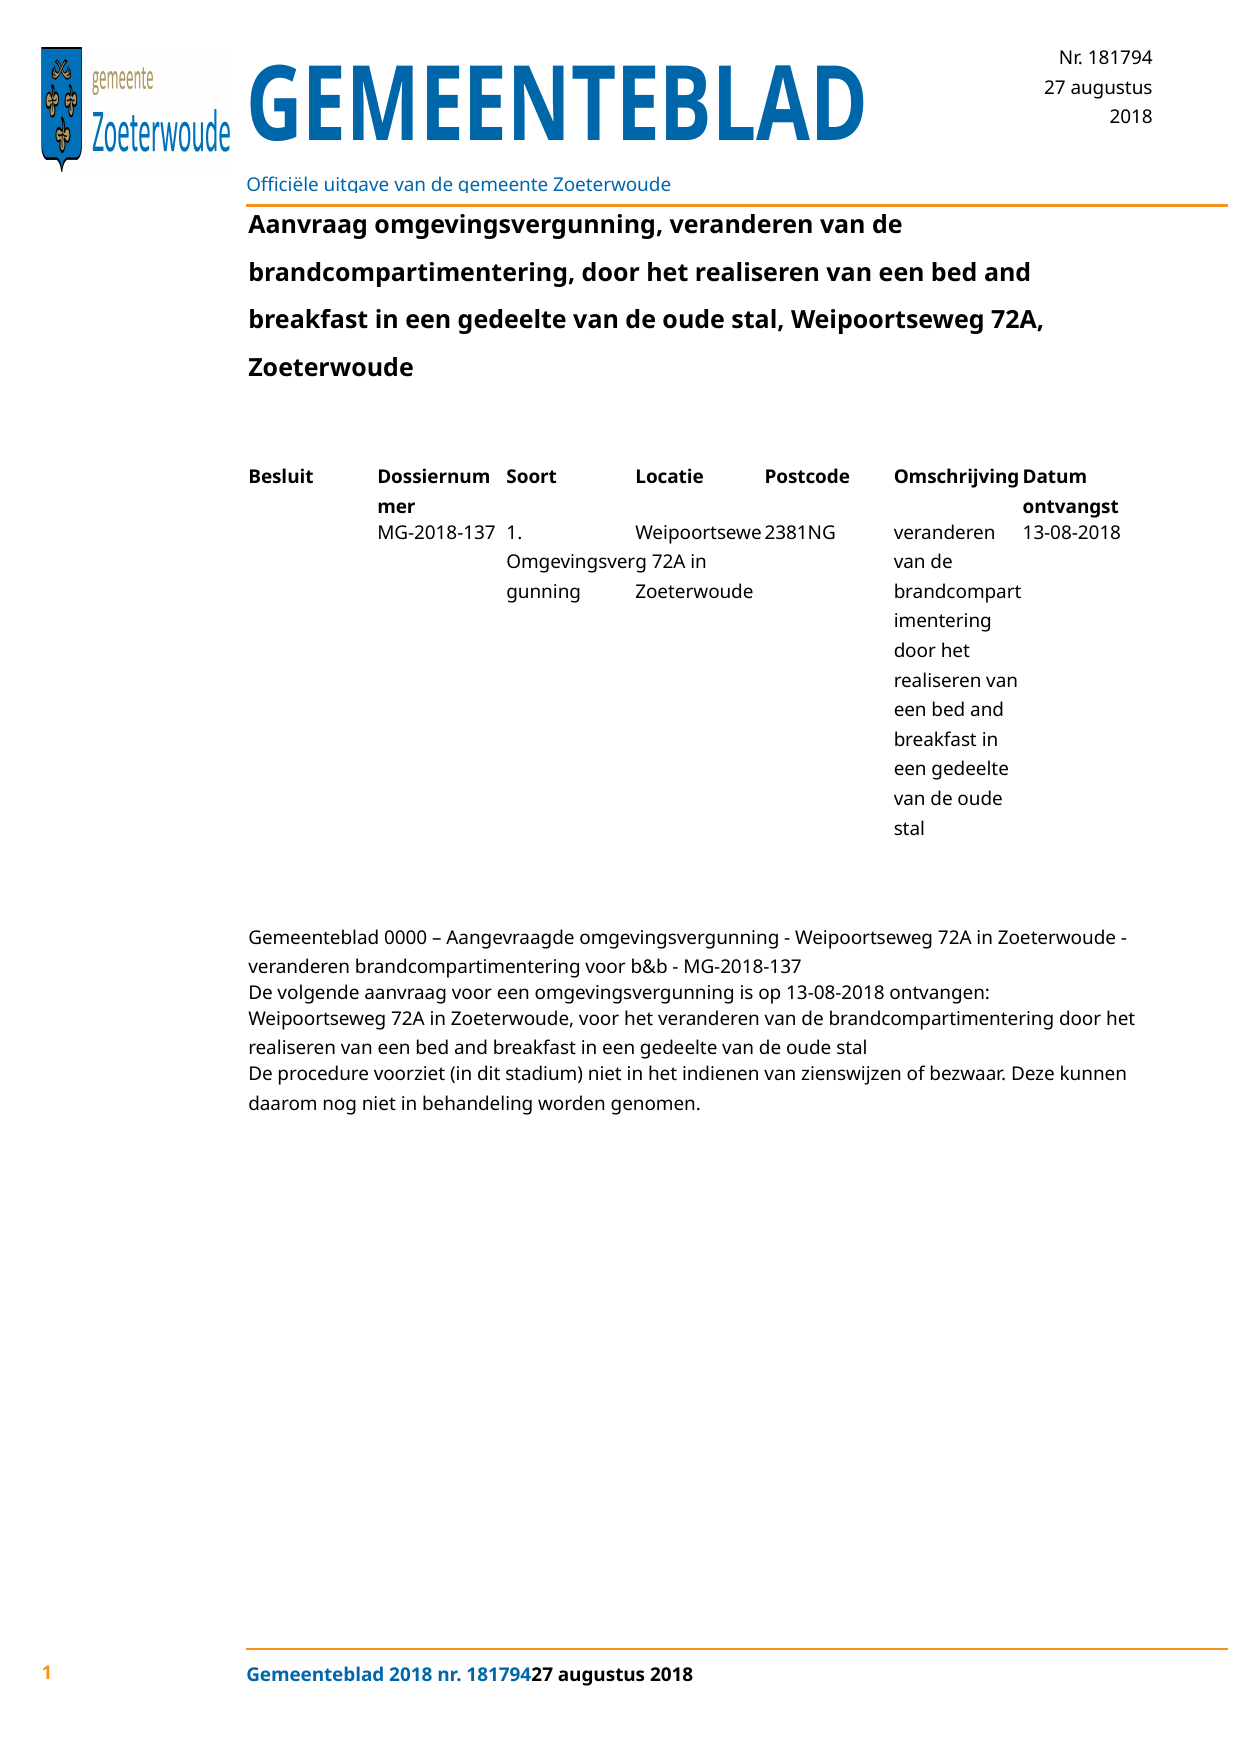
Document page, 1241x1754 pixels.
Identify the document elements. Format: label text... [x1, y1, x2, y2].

table_cell MG-2018-137 [377, 519, 506, 841]
table_header Gemeenteblad 0000 – Aangevraagde omgevingsvergunning - Weipoortseweg 72A in Zoeterwoude - veranderen brandcompartimentering voor b&b - MG-2018-137 [248, 924, 1152, 979]
table_header Omschrijving [894, 464, 1022, 519]
table_cell Weipoortseweg 72A in Zoeterwoude [635, 519, 764, 841]
text Aanvraag omgevingsvergunning, veranderen van de brandcompartimentering, door het realiseren van een bed and breakfast in een gedeelte van de oude stal, Weipoortseweg 72A, Zoeterwoude [248, 207, 1152, 384]
table_header Datum ontvangst [1023, 464, 1152, 519]
table_header Postcode [764, 464, 893, 519]
picture [41, 47, 231, 172]
table_cell 13-08-2018 [1023, 519, 1152, 841]
table_cell De volgende aanvraag voor een omgevingsvergunning is op 13-08-2018 ontvangen: [248, 979, 1152, 1005]
table_header Besluit [248, 464, 377, 519]
table_header Soort [506, 464, 635, 519]
table_header Locatie [635, 464, 764, 519]
table_cell [248, 519, 377, 841]
table_cell De procedure voorziet (in dit stadium) niet in het indienen van zienswijzen of bezwaar. Deze kunnen daarom nog niet in behandeling worden genomen. [248, 1060, 1152, 1116]
table_cell 2381NG [764, 519, 893, 841]
table_cell 1. Omgevingsvergunning [506, 519, 635, 841]
table_header Dossiernummer [377, 464, 506, 519]
table_cell veranderen van de brandcompartimentering door het realiseren van een bed and breakfast in een gedeelte van de oude stal [894, 519, 1022, 841]
table_cell Weipoortseweg 72A in Zoeterwoude, voor het veranderen van de brandcompartimentering door het realiseren van een bed and breakfast in een gedeelte van de oude stal [248, 1005, 1152, 1060]
